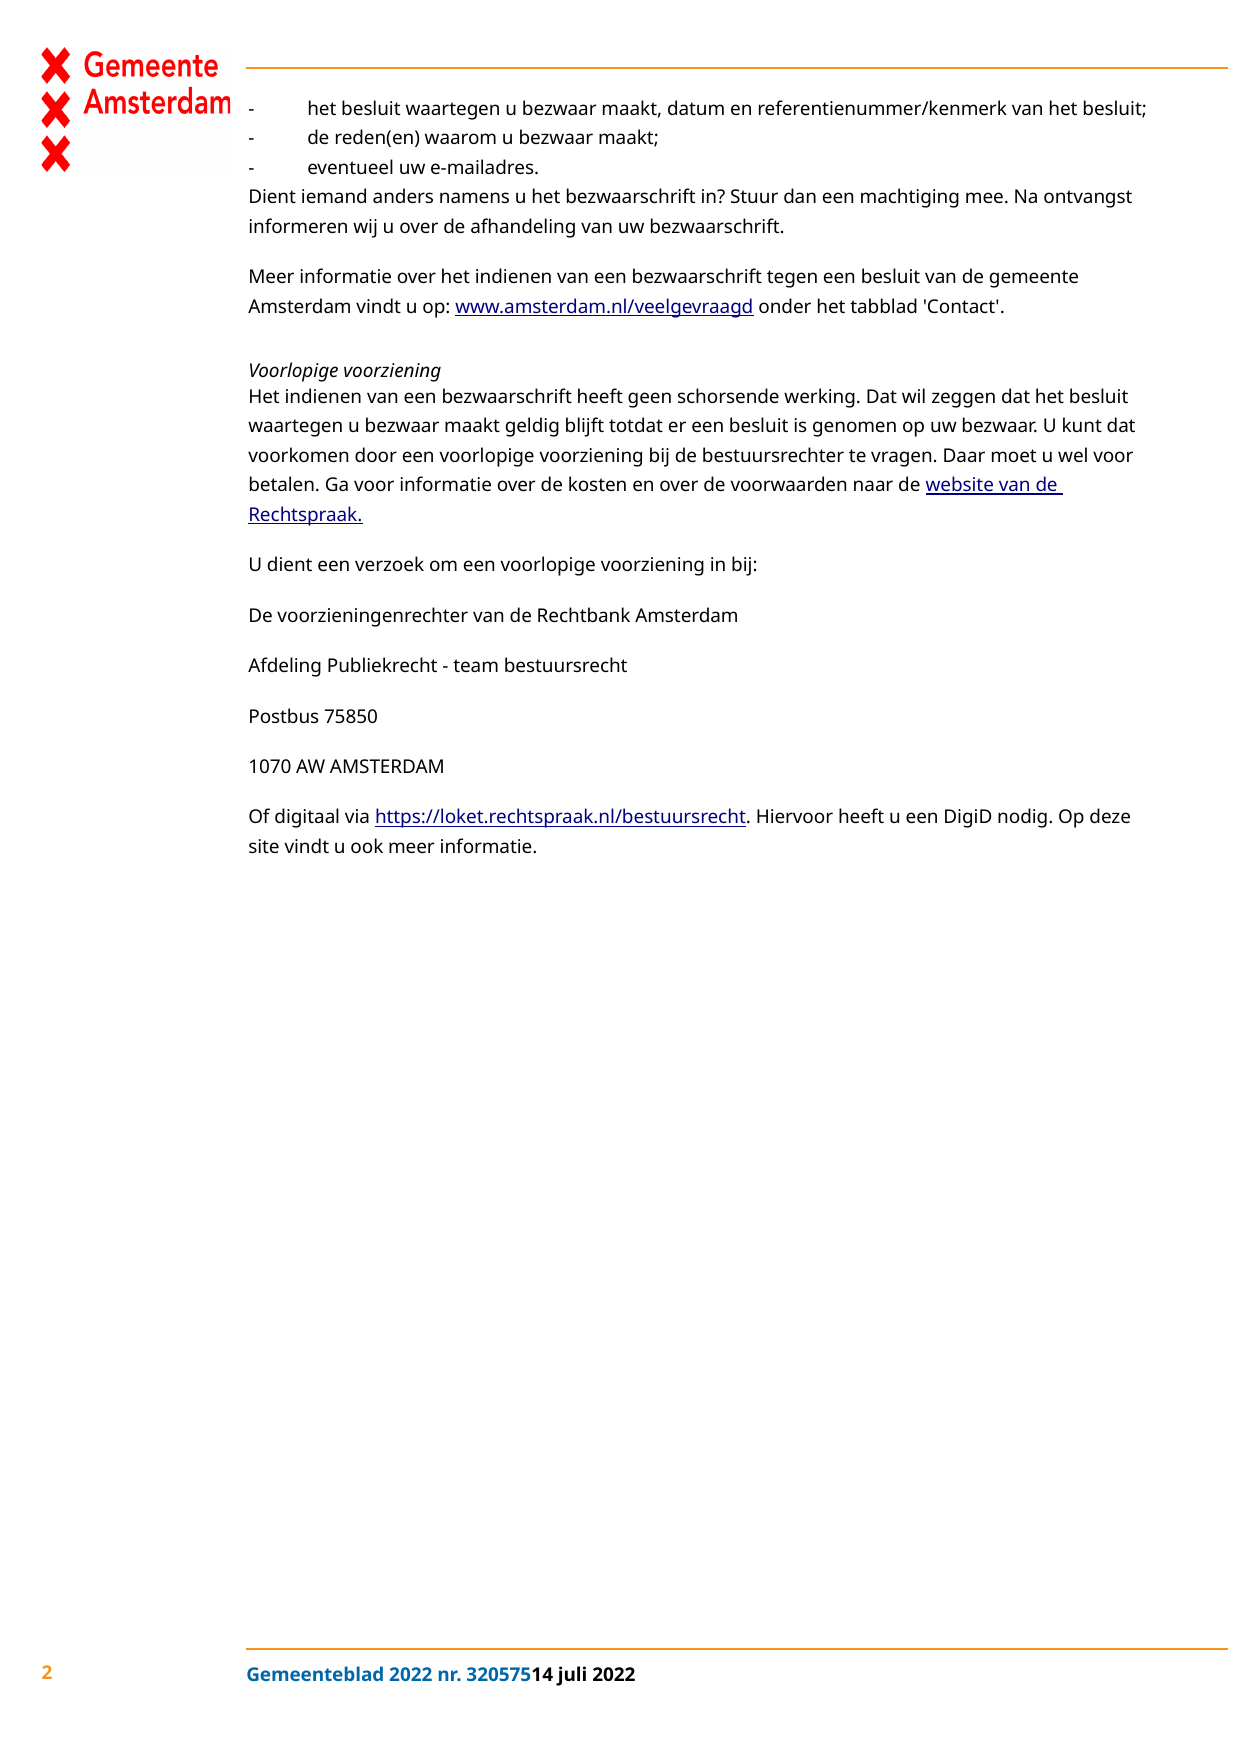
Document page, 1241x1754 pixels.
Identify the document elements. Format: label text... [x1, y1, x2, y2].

text Afdeling Publiekrecht - team bestuursrecht [248, 652, 1152, 678]
text Het indienen van een bezwaarschrift heeft geen schorsende werking. Dat wil zeggen dat het besluit waartegen u bezwaar maakt geldig blijft totdat er een besluit is genomen op uw bezwaar. U kunt dat voorkomen door een voorlopige voorziening bij de bestuursrechter te vragen. Daar moet u wel voor betalen. Ga voor informatie over de kosten en over de voorwaarden naar de website van de Rechtspraak. [248, 383, 1152, 527]
list de reden(en) waarom u bezwaar maakt; [248, 124, 1152, 150]
text U dient een verzoek om een voorlopige voorziening in bij: [248, 552, 1152, 577]
text Meer informatie over het indienen van een bezwaarschrift tegen een besluit van de gemeente Amsterdam vindt u op: www.amsterdam.nl/veelgevraagd onder het tabblad 'Contact'. [248, 263, 1152, 319]
text 1070 AW AMSTERDAM [248, 753, 1152, 779]
text Of digitaal via https://loket.rechtspraak.nl/bestuursrecht. Hiervoor heeft u een DigiD nodig. Op deze site vindt u ook meer informatie. [248, 804, 1152, 859]
text De voorzieningenrechter van de Rechtbank Amsterdam [248, 602, 1152, 628]
text Voorlopige voorziening [248, 357, 1152, 383]
text Dient iemand anders namens u het bezwaarschrift in? Stuur dan een machtiging mee. Na ontvangst informeren wij u over de afhandeling van uw bezwaarschrift. [248, 183, 1152, 239]
text Postbus 75850 [248, 703, 1152, 728]
list eventueel uw e-mailadres. [248, 154, 1152, 180]
picture [41, 47, 231, 172]
list het besluit waartegen u bezwaar maakt, datum en referentienummer/kenmerk van het besluit; [248, 95, 1152, 121]
